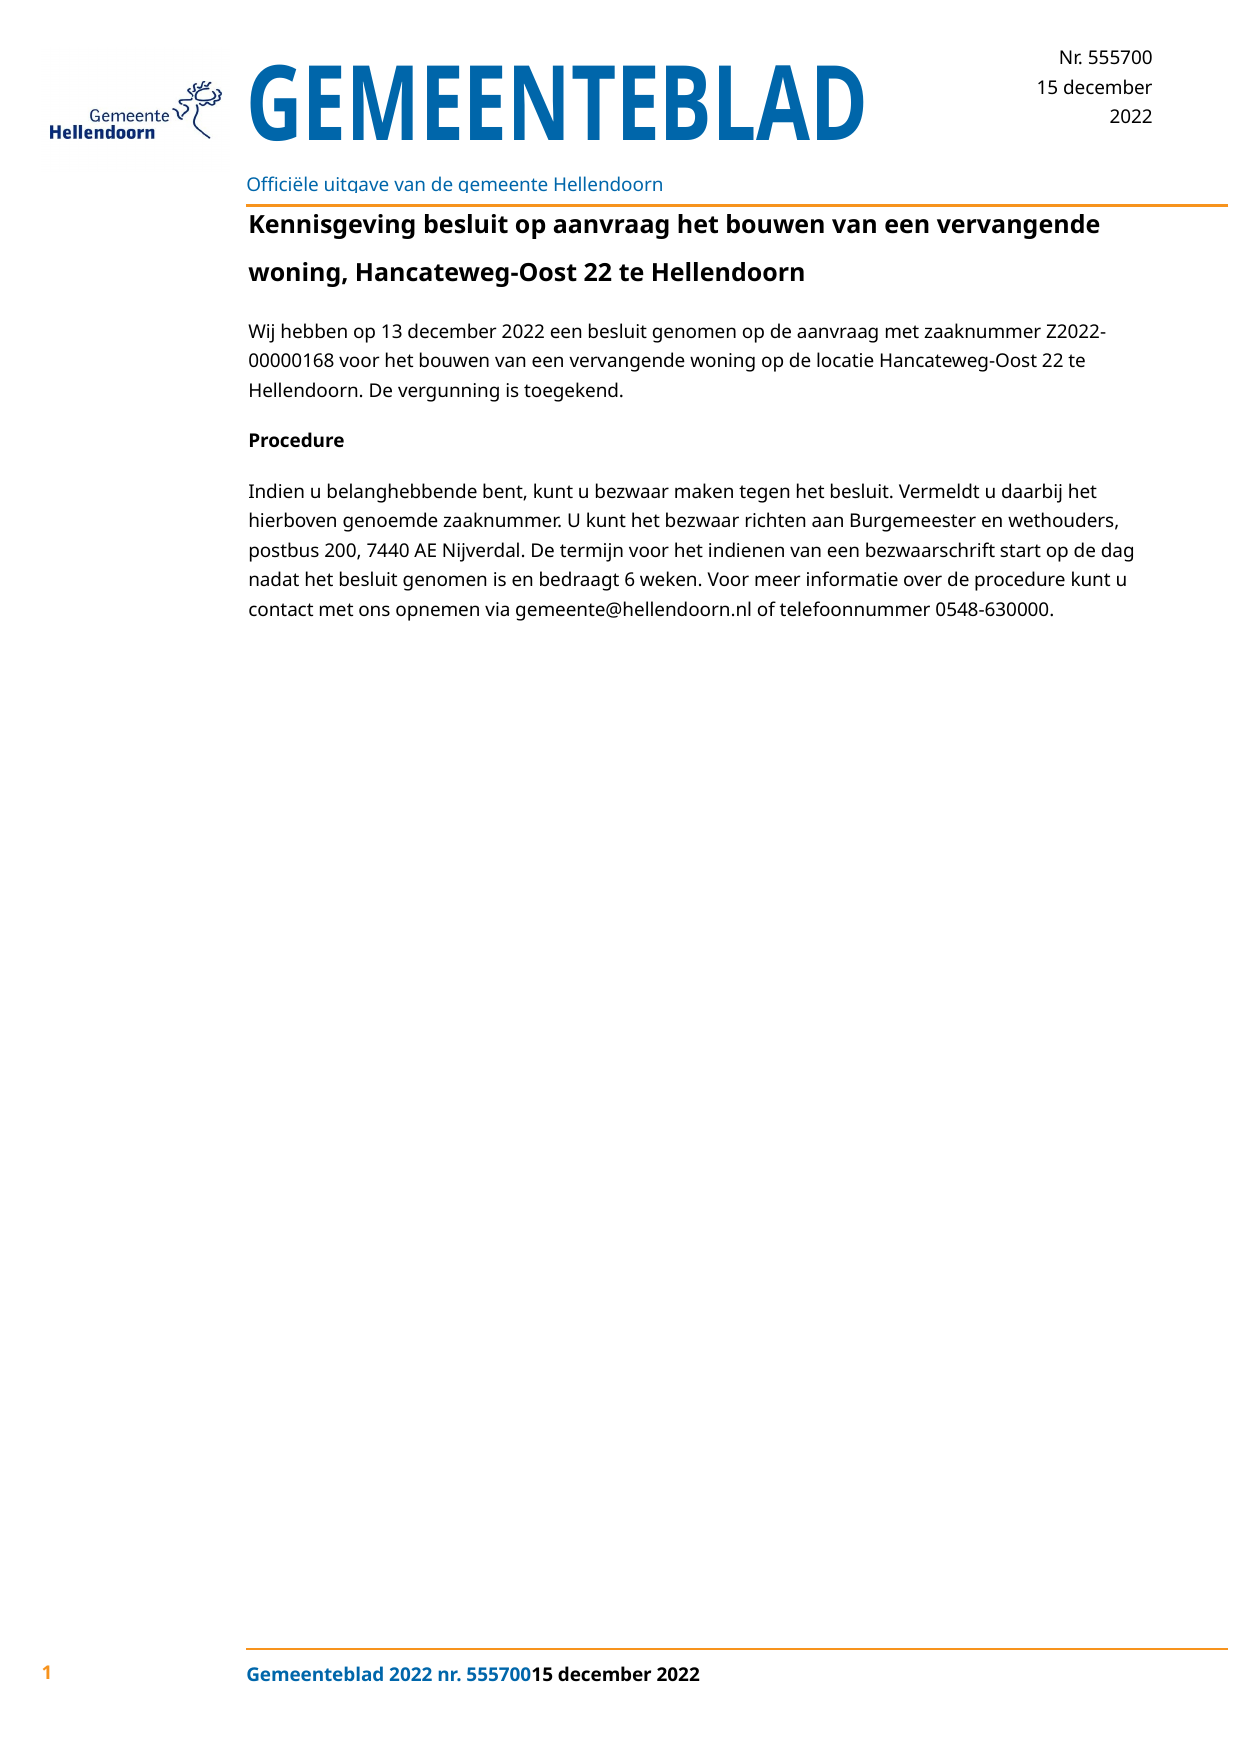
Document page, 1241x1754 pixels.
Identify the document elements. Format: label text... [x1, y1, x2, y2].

text Kennisgeving besluit op aanvraag het bouwen van een vervangende woning, Hancateweg-Oost 22 te Hellendoorn [248, 207, 1152, 288]
text Wij hebben op 13 december 2022 een besluit genomen op de aanvraag met zaaknummer Z2022-00000168 voor het bouwen van een vervangende woning op de locatie Hancateweg-Oost 22 te Hellendoorn. De vergunning is toegekend. [248, 318, 1152, 403]
picture [41, 47, 231, 172]
text Indien u belanghebbende bent, kunt u bezwaar maken tegen het besluit. Vermeldt u daarbij het hierboven genoemde zaaknummer. U kunt het bezwaar richten aan Burgemeester en wethouders, postbus 200, 7440 AE Nijverdal. De termijn voor het indienen van een bezwaarschrift start op de dag nadat het besluit genomen is en bedraagt 6 weken. Voor meer informatie over de procedure kunt u contact met ons opnemen via gemeente@hellendoorn.nl of telefoonnummer 0548-630000. [248, 478, 1152, 622]
text Procedure [248, 427, 1152, 453]
